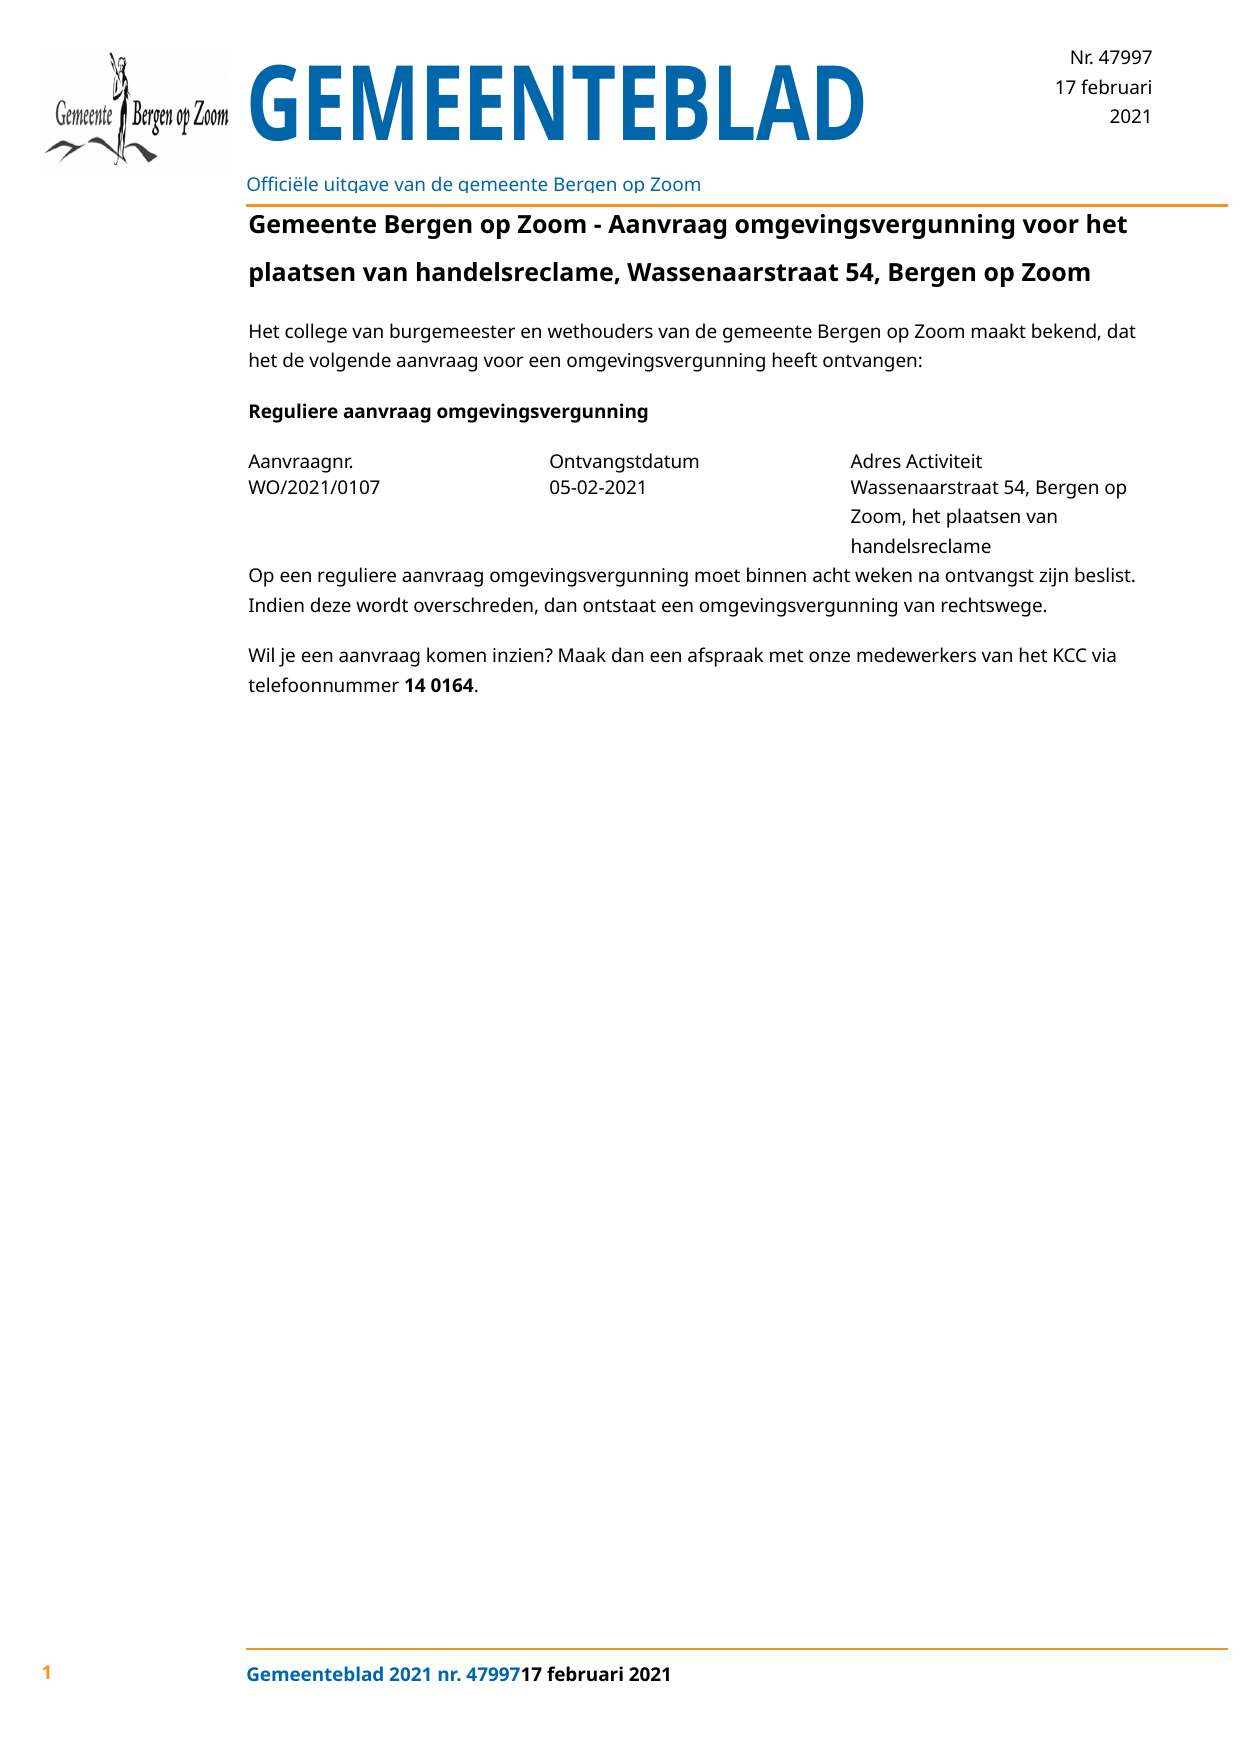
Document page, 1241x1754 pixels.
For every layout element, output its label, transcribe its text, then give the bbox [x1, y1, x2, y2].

text Het college van burgemeester en wethouders van de gemeente Bergen op Zoom maakt bekend, dat het de volgende aanvraag voor een omgevingsvergunning heeft ontvangen: [248, 318, 1152, 373]
table_header Ontvangstdatum [549, 449, 850, 474]
text Reguliere aanvraag omgevingsvergunning [248, 398, 1152, 424]
text Op een reguliere aanvraag omgevingsvergunning moet binnen acht weken na ontvangst zijn beslist. Indien deze wordt overschreden, dan ontstaat een omgevingsvergunning van rechtswege. [248, 562, 1152, 618]
table_cell 05-02-2021 [549, 474, 850, 559]
table_header Aanvraagnr. [248, 449, 549, 474]
text Gemeente Bergen op Zoom - Aanvraag omgevingsvergunning voor het plaatsen van handelsreclame, Wassenaarstraat 54, Bergen op Zoom [248, 207, 1152, 288]
table_cell WO/2021/0107 [248, 474, 549, 559]
picture [41, 47, 231, 172]
table_cell Wassenaarstraat 54, Bergen op Zoom, het plaatsen van handelsreclame [850, 474, 1152, 559]
table_header Adres Activiteit [850, 449, 1152, 474]
text Wil je een aanvraag komen inzien? Maak dan een afspraak met onze medewerkers van het KCC via telefoonnummer 14 0164. [248, 642, 1152, 698]
